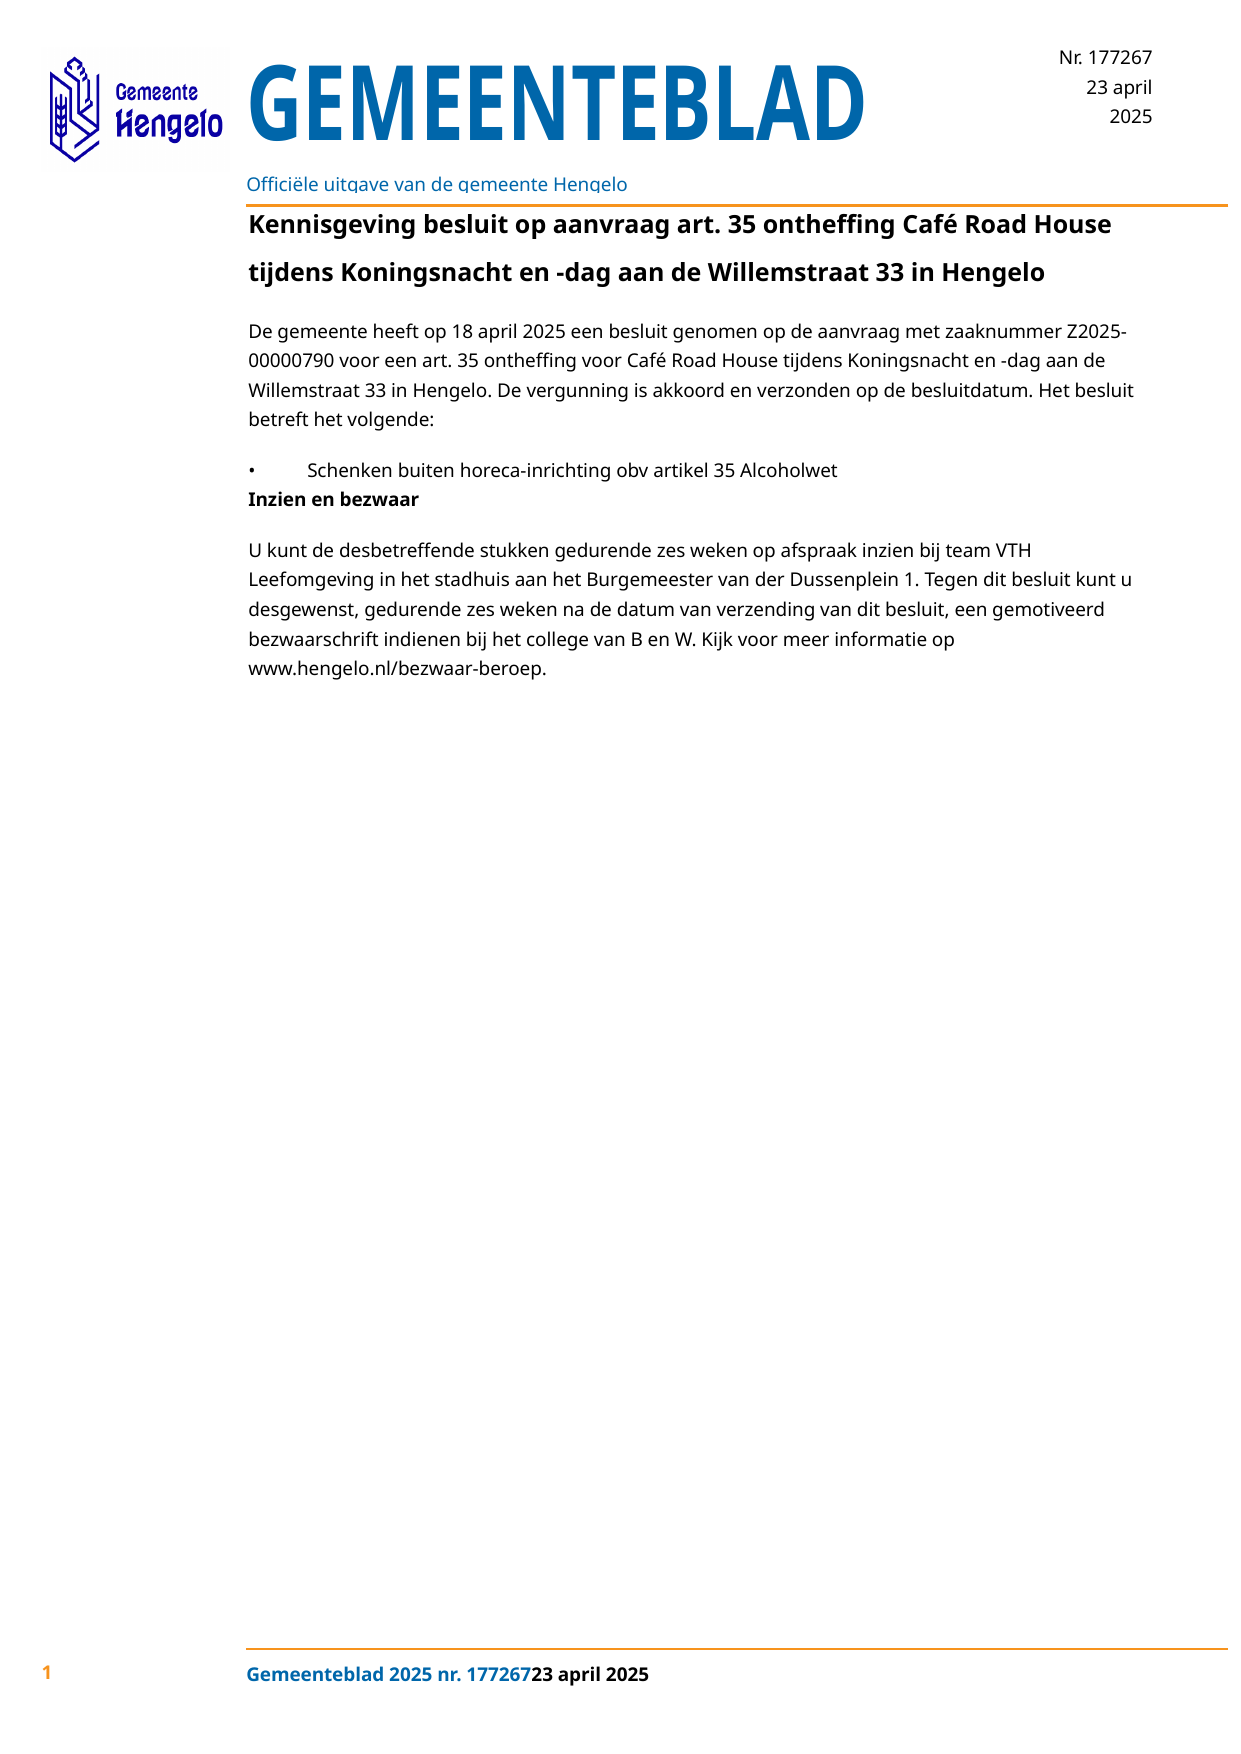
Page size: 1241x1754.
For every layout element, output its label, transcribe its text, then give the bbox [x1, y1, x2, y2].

picture [41, 47, 231, 172]
list Schenken buiten horeca-inrichting obv artikel 35 Alcoholwet [248, 457, 1152, 483]
text De gemeente heeft op 18 april 2025 een besluit genomen op de aanvraag met zaaknummer Z2025-00000790 voor een art. 35 ontheffing voor Café Road House tijdens Koningsnacht en -dag aan de Willemstraat 33 in Hengelo. De vergunning is akkoord en verzonden op de besluitdatum. Het besluit betreft het volgende: [248, 318, 1152, 432]
text U kunt de desbetreffende stukken gedurende zes weken op afspraak inzien bij team VTH Leefomgeving in het stadhuis aan het Burgemeester van der Dussenplein 1. Tegen dit besluit kunt u desgewenst, gedurende zes weken na de datum van verzending van dit besluit, een gemotiveerd bezwaarschrift indienen bij het college van B en W. Kijk voor meer informatie op www.hengelo.nl/bezwaar-beroep. [248, 537, 1152, 681]
text Kennisgeving besluit op aanvraag art. 35 ontheffing Café Road House tijdens Koningsnacht en -dag aan de Willemstraat 33 in Hengelo [248, 207, 1152, 288]
text Inzien en bezwaar [248, 487, 1152, 512]
